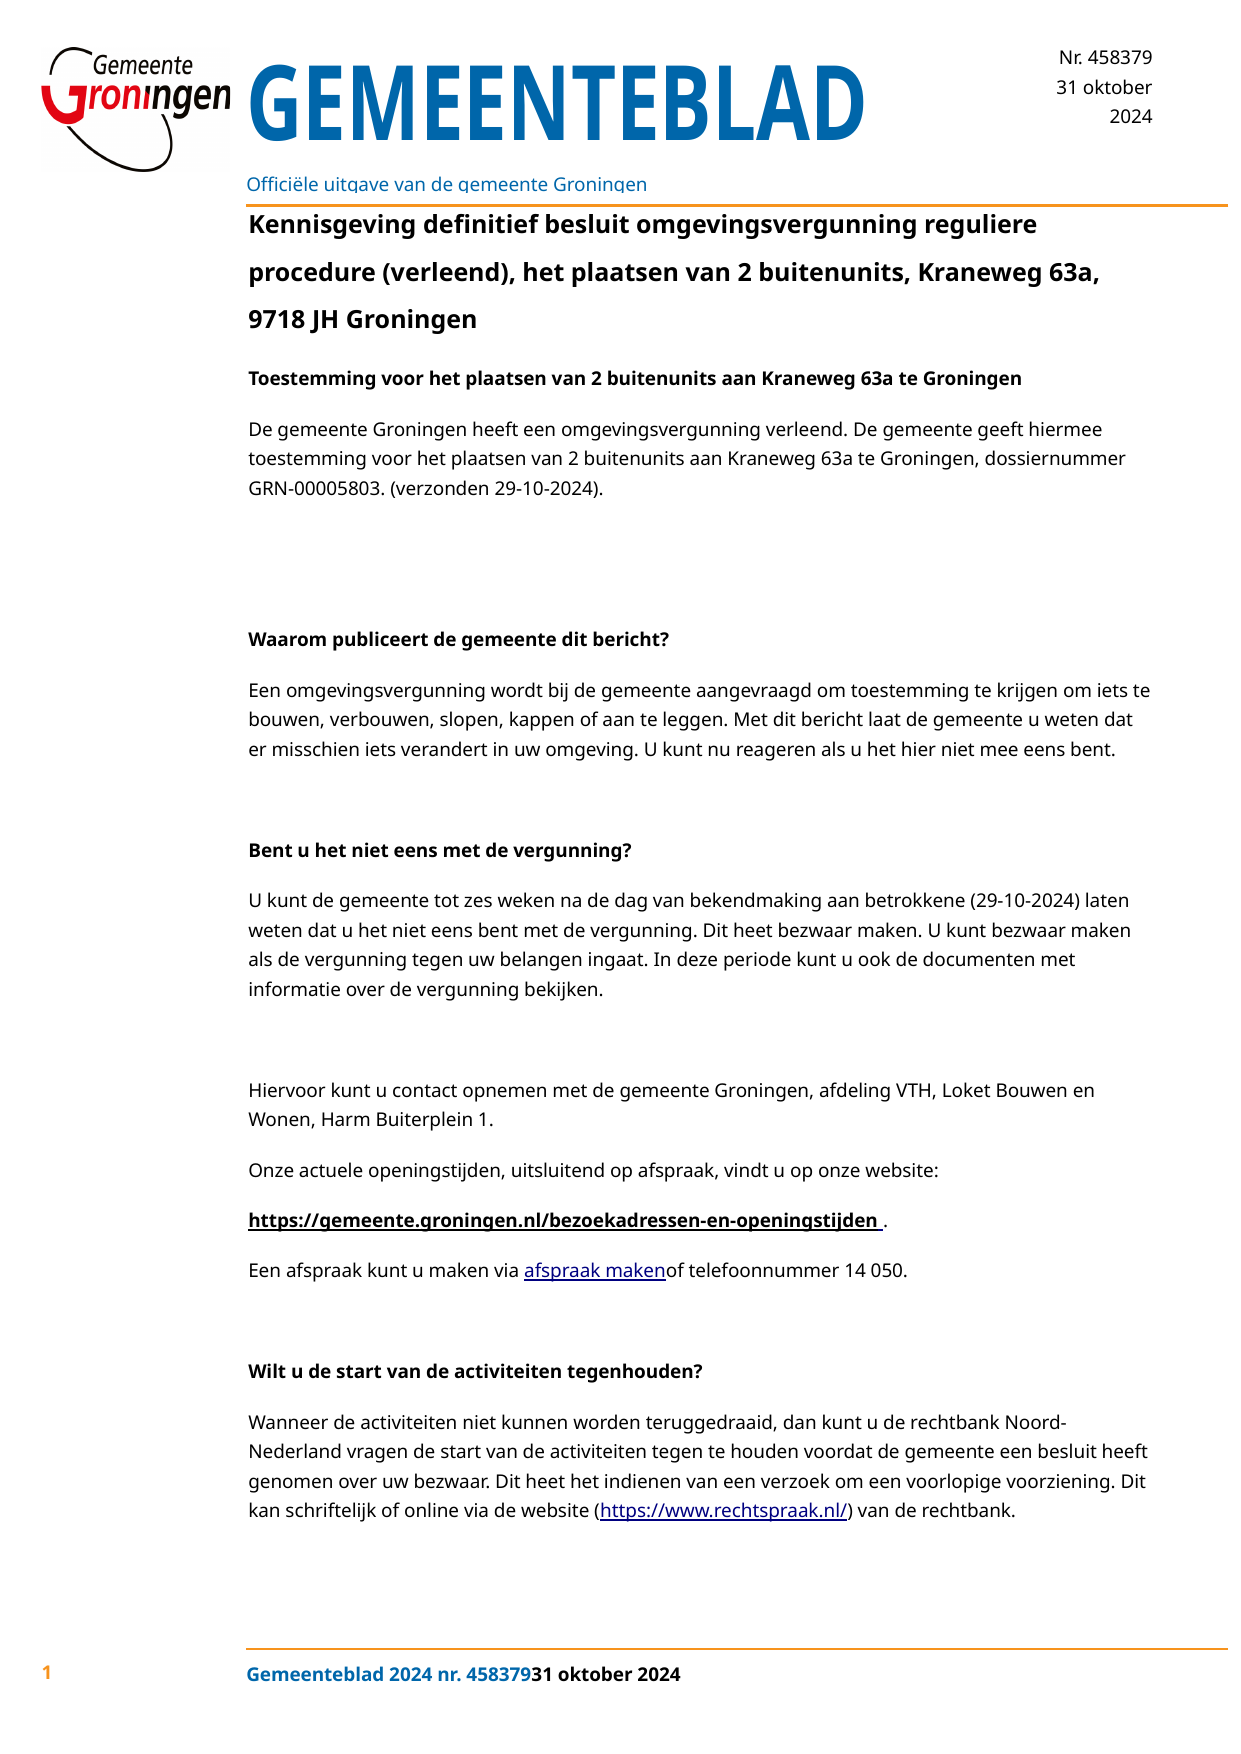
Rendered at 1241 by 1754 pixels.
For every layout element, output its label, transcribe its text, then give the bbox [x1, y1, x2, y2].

text https://gemeente.groningen.nl/bezoekadressen-en-openingstijden . [248, 1207, 1152, 1233]
text De gemeente Groningen heeft een omgevingsvergunning verleend. De gemeente geeft hiermee toestemming voor het plaatsen van 2 buitenunits aan Kraneweg 63a te Groningen, dossiernummer GRN-00005803. (verzonden 29-10-2024). [248, 416, 1152, 501]
text U kunt de gemeente tot zes weken na de dag van bekendmaking aan betrokkene (29-10-2024) laten weten dat u het niet eens bent met de vergunning. Dit heet bezwaar maken. U kunt bezwaar maken als de vergunning tegen uw belangen ingaat. In deze periode kunt u ook de documenten met informatie over de vergunning bekijken. [248, 887, 1152, 1002]
text Een afspraak kunt u maken via afspraak makenof telefoonnummer 14 050. [248, 1258, 1152, 1283]
picture [41, 47, 231, 172]
text Bent u het niet eens met de vergunning? [248, 837, 1152, 862]
text Toestemming voor het plaatsen van 2 buitenunits aan Kraneweg 63a te Groningen [248, 366, 1152, 391]
text Een omgevingsvergunning wordt bij de gemeente aangevraagd om toestemming te krijgen om iets te bouwen, verbouwen, slopen, kappen of aan te leggen. Met dit bericht laat de gemeente u weten dat er misschien iets verandert in uw omgeving. U kunt nu reageren als u het hier niet mee eens bent. [248, 677, 1152, 762]
text Kennisgeving definitief besluit omgevingsvergunning reguliere procedure (verleend), het plaatsen van 2 buitenunits, Kraneweg 63a, 9718 JH Groningen [248, 207, 1152, 336]
text Hiervoor kunt u contact opnemen met de gemeente Groningen, afdeling VTH, Loket Bouwen en Wonen, Harm Buiterplein 1. [248, 1077, 1152, 1132]
text Waarom publiceert de gemeente dit bericht? [248, 626, 1152, 652]
text Wanneer de activiteiten niet kunnen worden teruggedraaid, dan kunt u de rechtbank Noord-Nederland vragen de start van de activiteiten tegen te houden voordat de gemeente een besluit heeft genomen over uw bezwaar. Dit heet het indienen van een verzoek om een voorlopige voorziening. Dit kan schriftelijk of online via de website (https://www.rechtspraak.nl/) van de rechtbank. [248, 1409, 1152, 1523]
text Onze actuele openingstijden, uitsluitend op afspraak, vindt u op onze website: [248, 1157, 1152, 1182]
text Wilt u de start van de activiteiten tegenhouden? [248, 1358, 1152, 1384]
